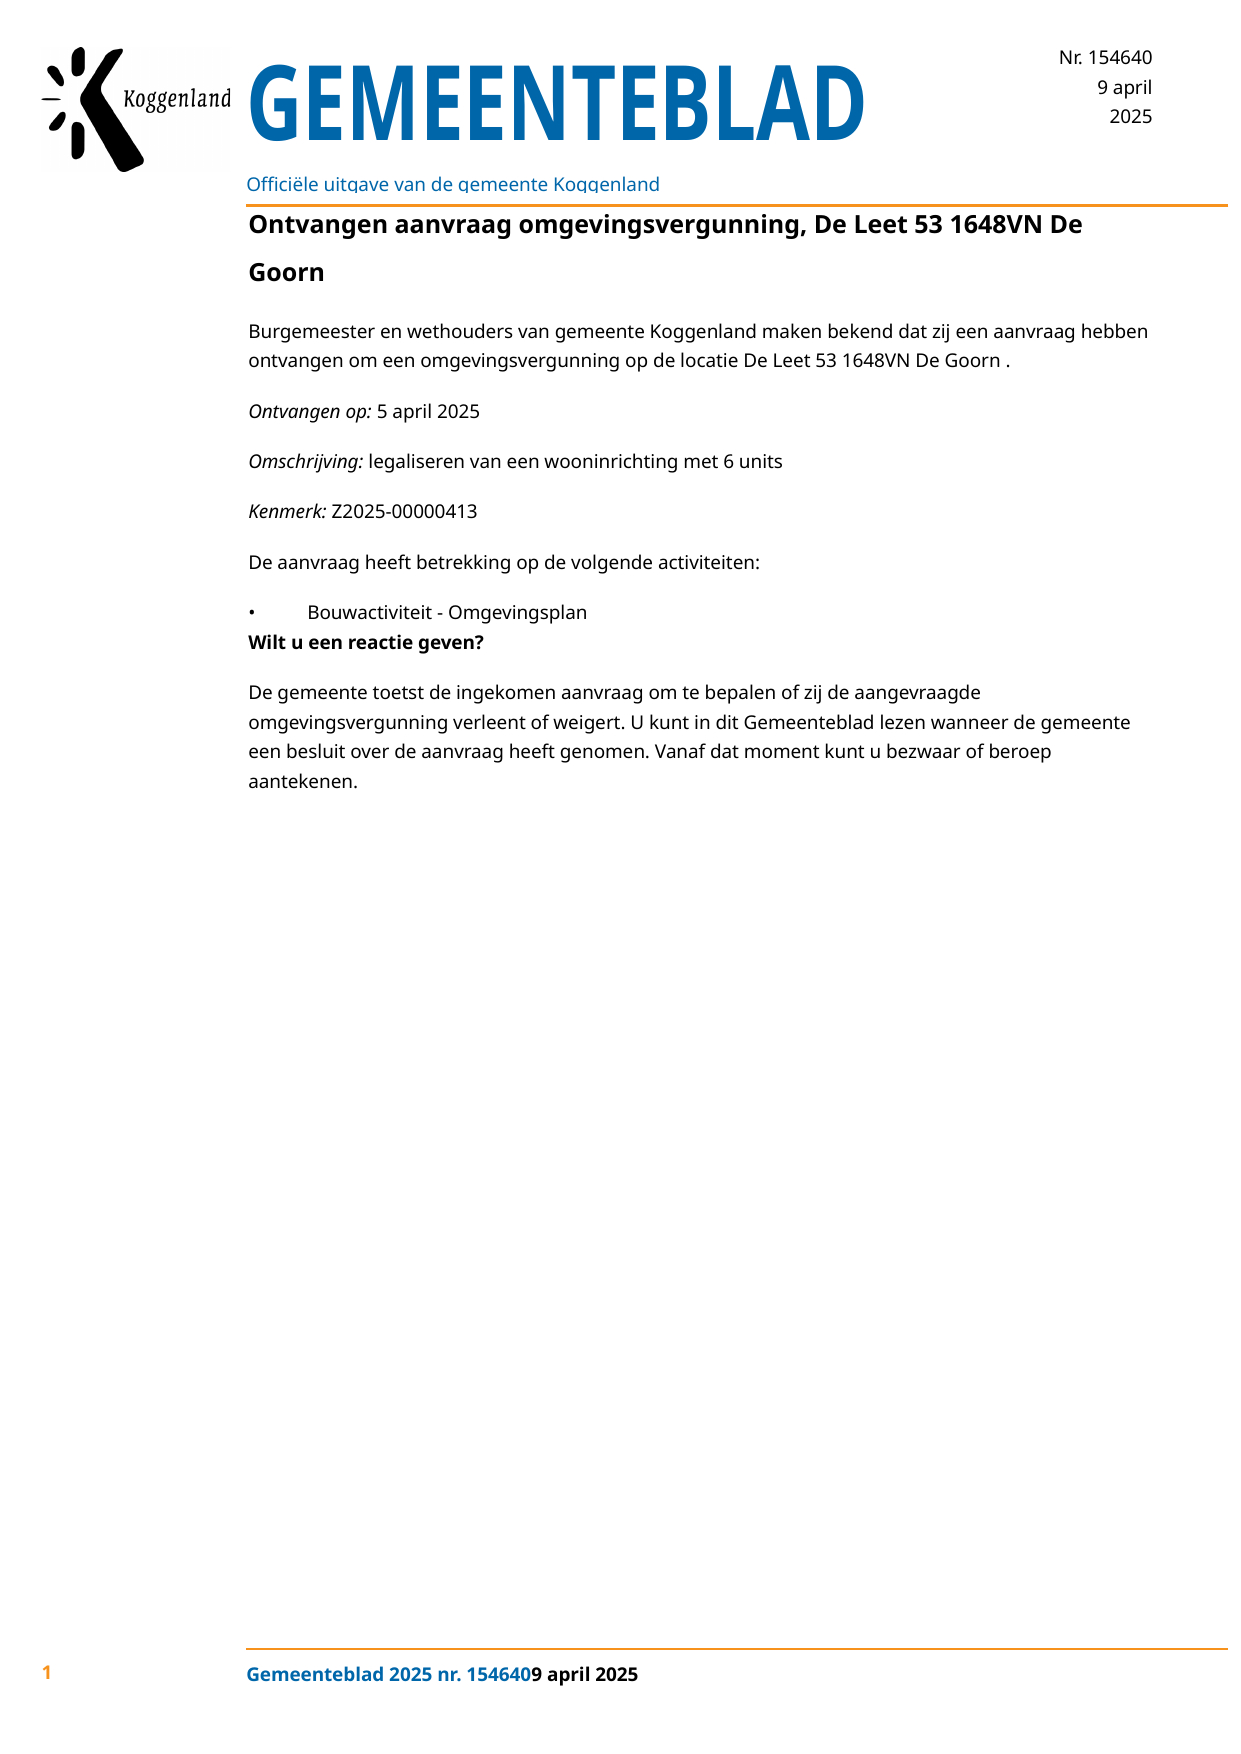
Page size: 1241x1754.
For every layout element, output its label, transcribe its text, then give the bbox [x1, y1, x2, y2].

text De gemeente toetst de ingekomen aanvraag om te bepalen of zij de aangevraagde omgevingsvergunning verleent of weigert. U kunt in dit Gemeenteblad lezen wanneer de gemeente een besluit over de aanvraag heeft genomen. Vanaf dat moment kunt u bezwaar of beroep aantekenen. [248, 679, 1152, 794]
text Burgemeester en wethouders van gemeente Koggenland maken bekend dat zij een aanvraag hebben ontvangen om een omgevingsvergunning op de locatie De Leet 53 1648VN De Goorn . [248, 318, 1152, 373]
text Kenmerk: Z2025-00000413 [248, 499, 1152, 524]
text Wilt u een reactie geven? [248, 629, 1152, 655]
picture [41, 47, 231, 172]
text Ontvangen op: 5 april 2025 [248, 398, 1152, 424]
list Bouwactiviteit - Omgevingsplan [248, 599, 1152, 625]
text Ontvangen aanvraag omgevingsvergunning, De Leet 53 1648VN De Goorn [248, 207, 1152, 288]
text De aanvraag heeft betrekking op de volgende activiteiten: [248, 549, 1152, 575]
text Omschrijving: legaliseren van een wooninrichting met 6 units [248, 448, 1152, 474]
